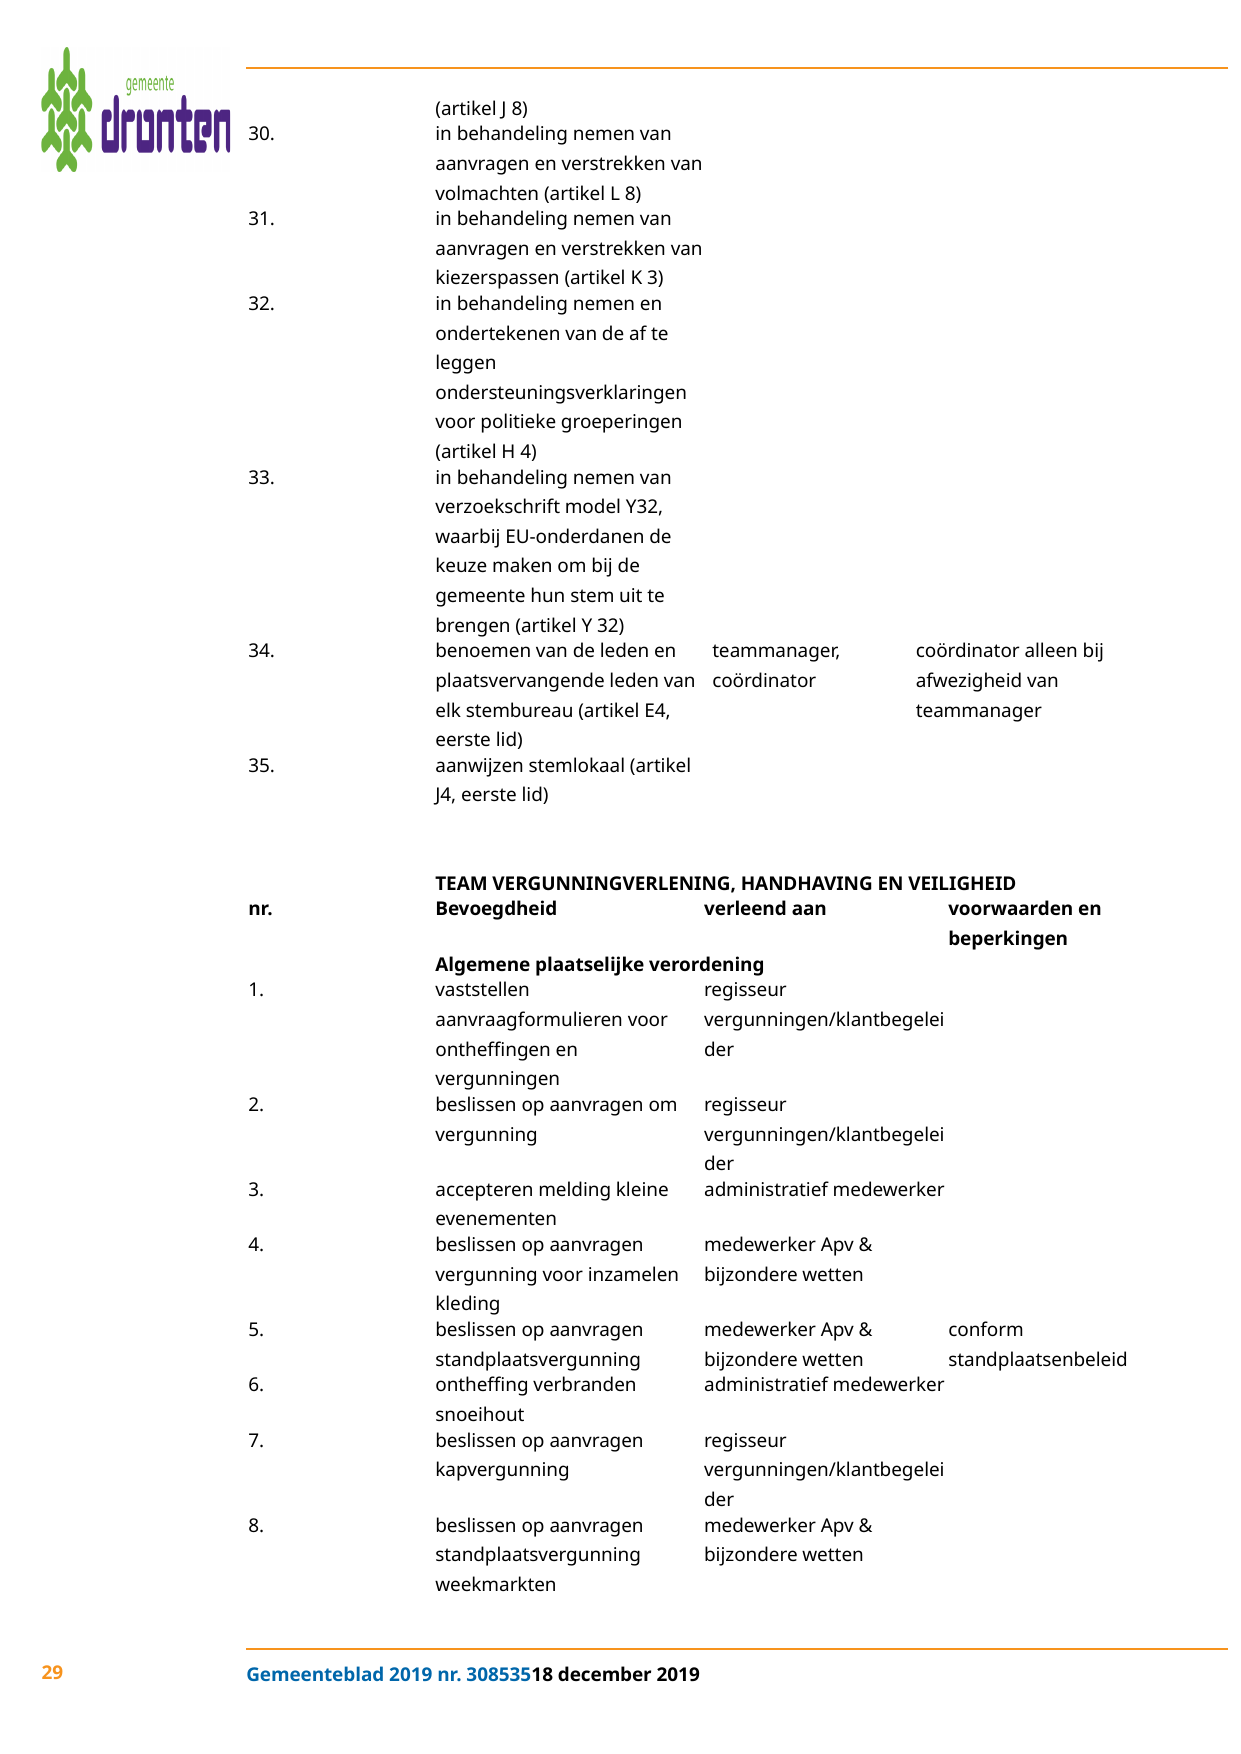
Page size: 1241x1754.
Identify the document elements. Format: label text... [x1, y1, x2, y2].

table_cell 8. [248, 1512, 435, 1597]
table_cell regisseur vergunningen/klantbegeleider [704, 1427, 948, 1512]
table_cell 6. [248, 1372, 435, 1427]
table_cell regisseur vergunningen/klantbegeleider [704, 1091, 948, 1176]
table_cell [948, 1512, 1152, 1597]
table_cell [916, 290, 1152, 464]
table_cell in behandeling nemen van aanvragen en verstrekken van kiezerspassen (artikel K 3) [435, 205, 712, 290]
table_cell accepteren melding kleine evenementen [435, 1176, 704, 1231]
table_cell benoemen van de leden en plaatsvervangende leden van elk stembureau (artikel E4, eerste lid) [435, 638, 712, 752]
table_cell [248, 951, 435, 977]
picture [41, 47, 231, 172]
table_header [248, 870, 435, 896]
table_cell 5. [248, 1316, 435, 1372]
table_cell conform standplaatsenbeleid [948, 1316, 1152, 1372]
table_cell in behandeling nemen van verzoekschrift model Y32, waarbij EU-onderdanen de keuze maken om bij de gemeente hun stem uit te brengen (artikel Y 32) [435, 464, 712, 638]
table_cell voorwaarden en beperkingen [948, 896, 1152, 951]
table_cell [948, 1231, 1152, 1316]
table_cell [712, 121, 916, 205]
table_cell [948, 1176, 1152, 1231]
table_cell [916, 121, 1152, 205]
table_cell beslissen op aanvragen vergunning voor inzamelen kleding [435, 1231, 704, 1316]
table_cell [948, 977, 1152, 1091]
table_cell in behandeling nemen en ondertekenen van de af te leggen ondersteuningsverklaringen voor politieke groeperingen (artikel H 4) [435, 290, 712, 464]
table_cell [916, 95, 1152, 121]
table_cell vaststellen aanvraagformulieren voor ontheffingen en vergunningen [435, 977, 704, 1091]
table_cell beslissen op aanvragen om vergunning [435, 1091, 704, 1176]
table_cell [248, 95, 435, 121]
table_cell 7. [248, 1427, 435, 1512]
table_cell beslissen op aanvragen kapvergunning [435, 1427, 704, 1512]
table_cell 33. [248, 464, 435, 638]
table_cell [712, 752, 916, 807]
table_cell 30. [248, 121, 435, 205]
table_cell regisseur vergunningen/klantbegeleider [704, 977, 948, 1091]
table_cell in behandeling nemen van aanvragen en verstrekken van volmachten (artikel L 8) [435, 121, 712, 205]
table_cell administratief medewerker [704, 1372, 948, 1427]
table_cell 31. [248, 205, 435, 290]
table_cell 4. [248, 1231, 435, 1316]
table_cell nr. [248, 896, 435, 951]
table_cell 34. [248, 638, 435, 752]
table_cell medewerker Apv & bijzondere wetten [704, 1316, 948, 1372]
table_cell [916, 752, 1152, 807]
table_cell Bevoegdheid [435, 896, 704, 951]
table_cell [916, 205, 1152, 290]
table_cell (artikel J 8) [435, 95, 712, 121]
table_cell beslissen op aanvragen standplaatsvergunning [435, 1316, 704, 1372]
table_cell verleend aan [704, 896, 948, 951]
table_cell beslissen op aanvragen standplaatsvergunning weekmarkten [435, 1512, 704, 1597]
table_cell ontheffing verbranden snoeihout [435, 1372, 704, 1427]
table_cell [948, 1372, 1152, 1427]
table_cell administratief medewerker [704, 1176, 948, 1231]
table_cell 2. [248, 1091, 435, 1176]
table_cell [948, 1091, 1152, 1176]
table_header TEAM VERGUNNINGVERLENING, HANDHAVING EN VEILIGHEID [435, 870, 1152, 896]
table_cell medewerker Apv & bijzondere wetten [704, 1512, 948, 1597]
table_cell 32. [248, 290, 435, 464]
table_cell [712, 290, 916, 464]
table_cell teammanager, coördinator [712, 638, 916, 752]
table_cell coördinator alleen bij afwezigheid van teammanager [916, 638, 1152, 752]
table_cell [948, 1427, 1152, 1512]
table_cell 1. [248, 977, 435, 1091]
table_cell [916, 464, 1152, 638]
table_cell aanwijzen stemlokaal (artikel J4, eerste lid) [435, 752, 712, 807]
table_cell medewerker Apv & bijzondere wetten [704, 1231, 948, 1316]
table_cell 35. [248, 752, 435, 807]
table_cell [712, 95, 916, 121]
table_cell Algemene plaatselijke verordening [435, 951, 1152, 977]
table_cell [712, 205, 916, 290]
table_cell 3. [248, 1176, 435, 1231]
table_cell [712, 464, 916, 638]
